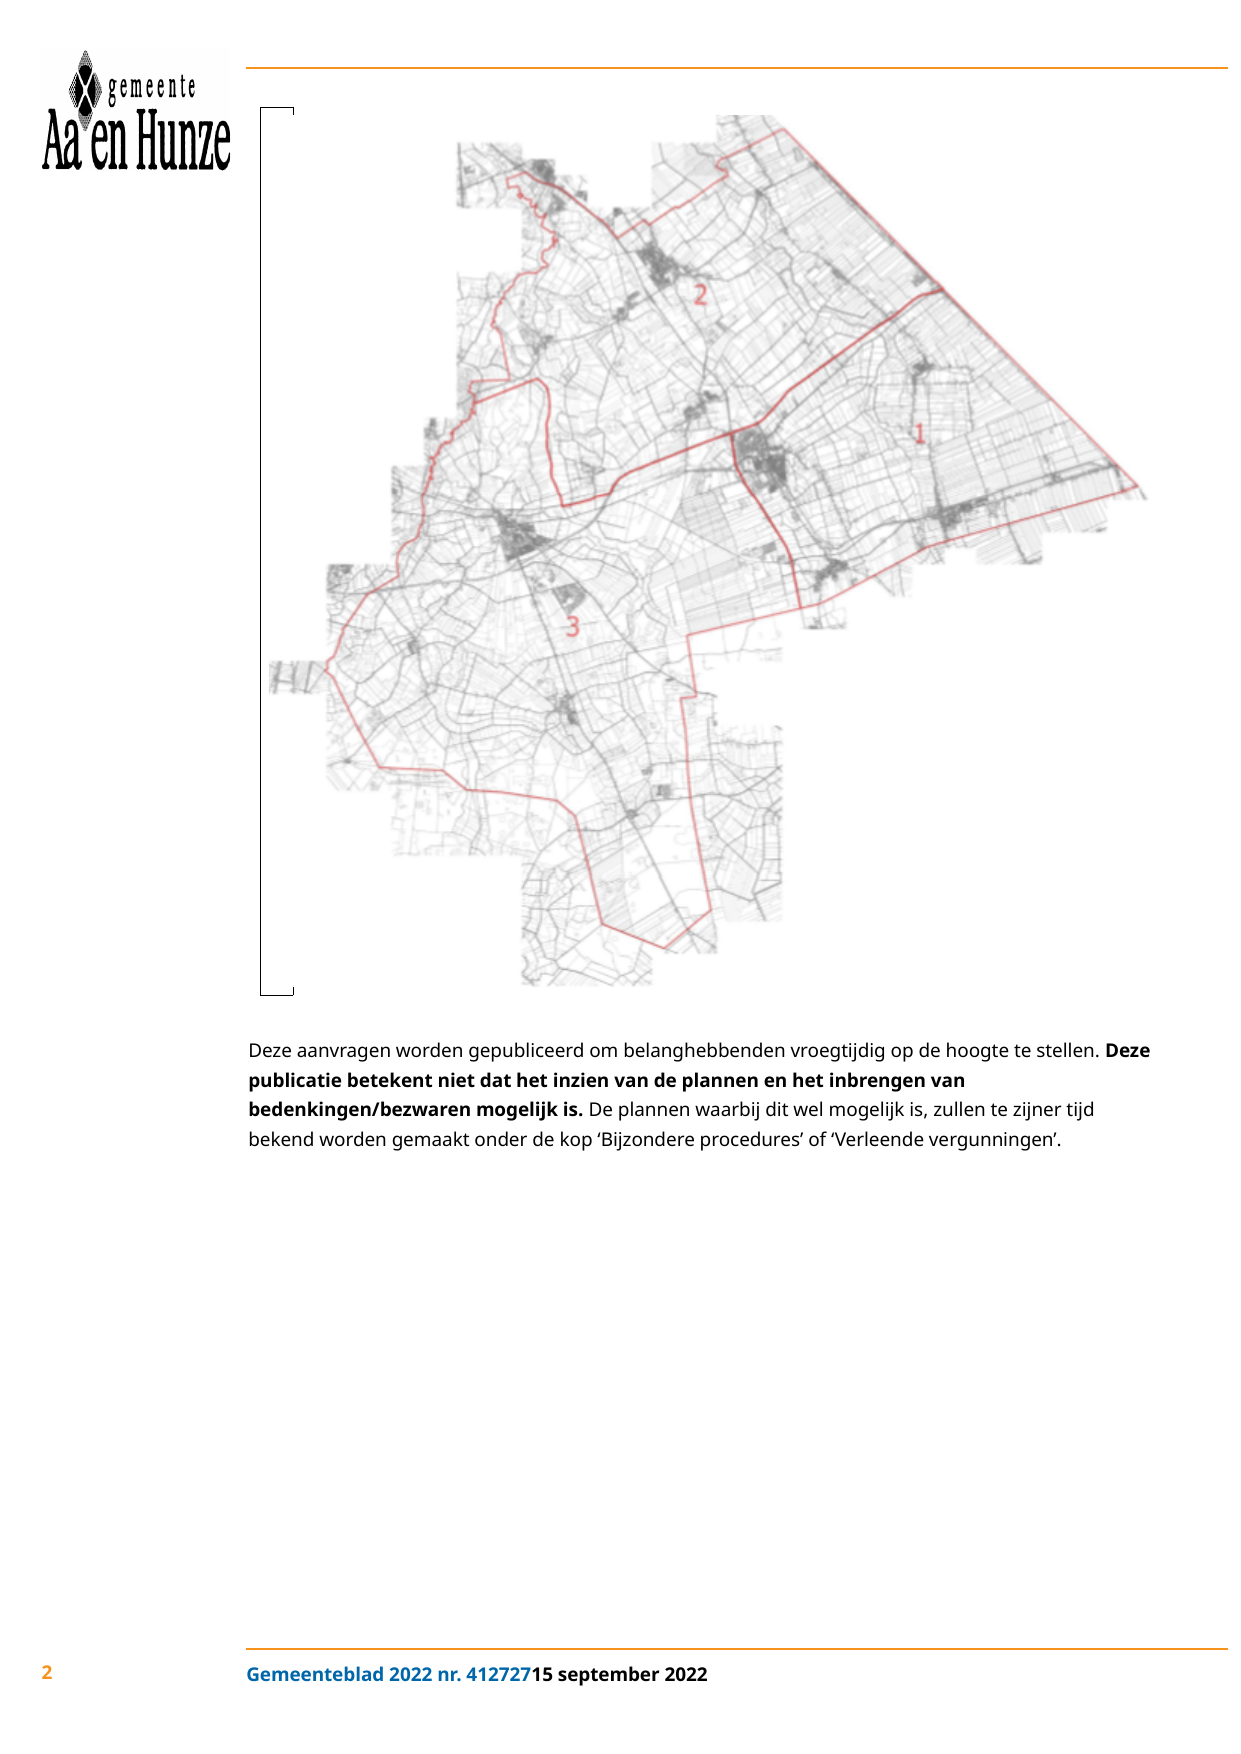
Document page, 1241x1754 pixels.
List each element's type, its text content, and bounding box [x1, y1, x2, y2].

picture [268, 115, 1154, 987]
picture [41, 47, 231, 172]
text Deze aanvragen worden gepubliceerd om belanghebbenden vroegtijdig op de hoogte te stellen. Deze publicatie betekent niet dat het inzien van de plannen en het inbrengen van bedenkingen/bezwaren mogelijk is. De plannen waarbij dit wel mogelijk is, zullen te zijner tijd bekend worden gemaakt onder de kop ‘Bijzondere procedures’ of ‘Verleende vergunningen’. [248, 1037, 1152, 1152]
